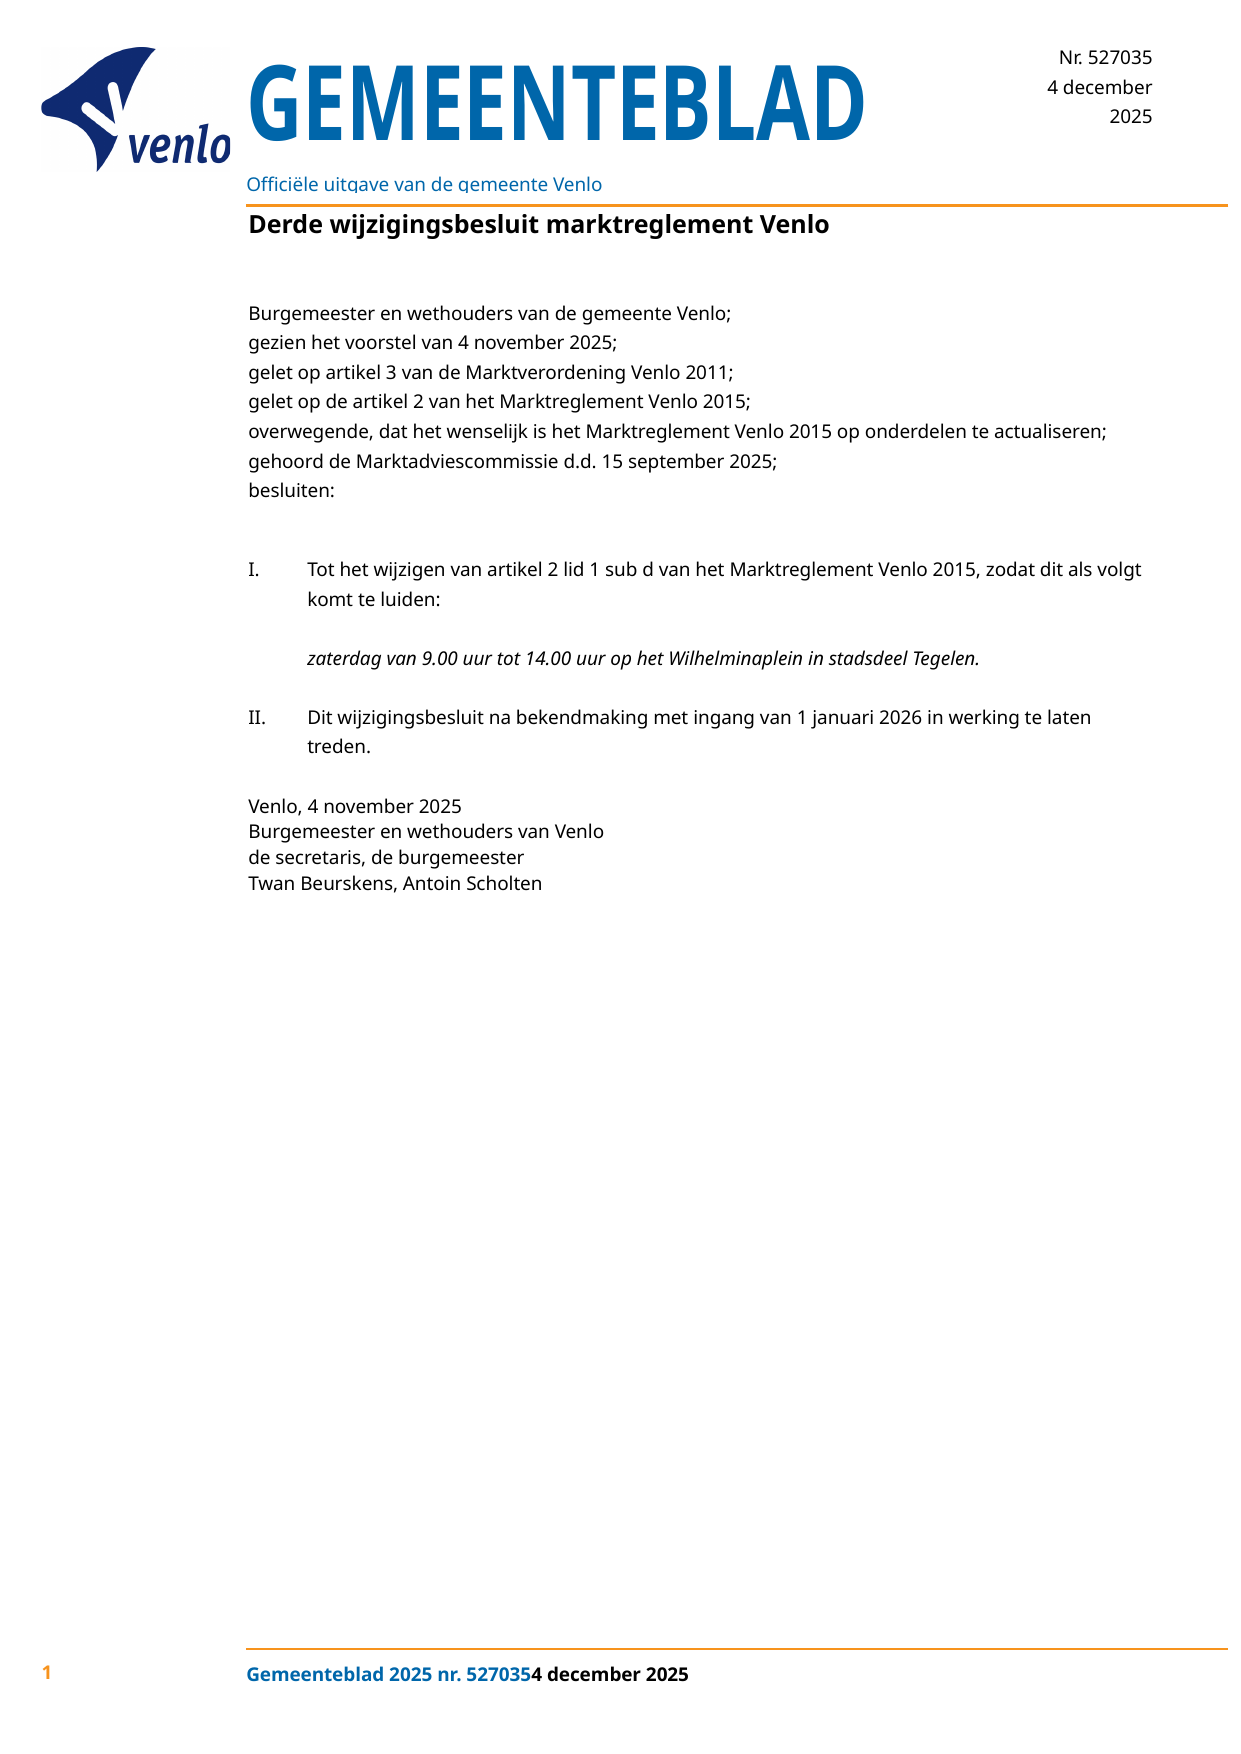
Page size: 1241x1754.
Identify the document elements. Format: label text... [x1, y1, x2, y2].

text Burgemeester en wethouders van de gemeente Venlo; [248, 300, 1152, 326]
text Venlo, 4 november 2025 [248, 793, 1152, 819]
picture [41, 47, 231, 172]
text overwegende, dat het wenselijk is het Marktreglement Venlo 2015 op onderdelen te actualiseren; [248, 418, 1152, 444]
text gelet op de artikel 2 van het Marktreglement Venlo 2015; [248, 389, 1152, 414]
text Derde wijzigingsbesluit marktreglement Venlo [248, 207, 1152, 241]
text gelet op artikel 3 van de Marktverordening Venlo 2011; [248, 359, 1152, 385]
list Tot het wijzigen van artikel 2 lid 1 sub d van het Marktreglement Venlo 2015, zodat dit als volgt komt te luiden: [248, 556, 1152, 612]
text gehoord de Marktadviescommissie d.d. 15 september 2025; [248, 448, 1152, 473]
text Twan Beurskens, Antoin Scholten [248, 870, 1152, 896]
text Burgemeester en wethouders van Venlo [248, 819, 1152, 844]
text de secretaris, de burgemeester [248, 844, 1152, 870]
list zaterdag van 9.00 uur tot 14.00 uur op het Wilhelminaplein in stadsdeel Tegelen. [248, 645, 1152, 671]
list Dit wijzigingsbesluit na bekendmaking met ingang van 1 januari 2026 in werking te laten treden. [248, 704, 1152, 759]
text besluiten: [248, 477, 1152, 503]
text gezien het voorstel van 4 november 2025; [248, 329, 1152, 355]
